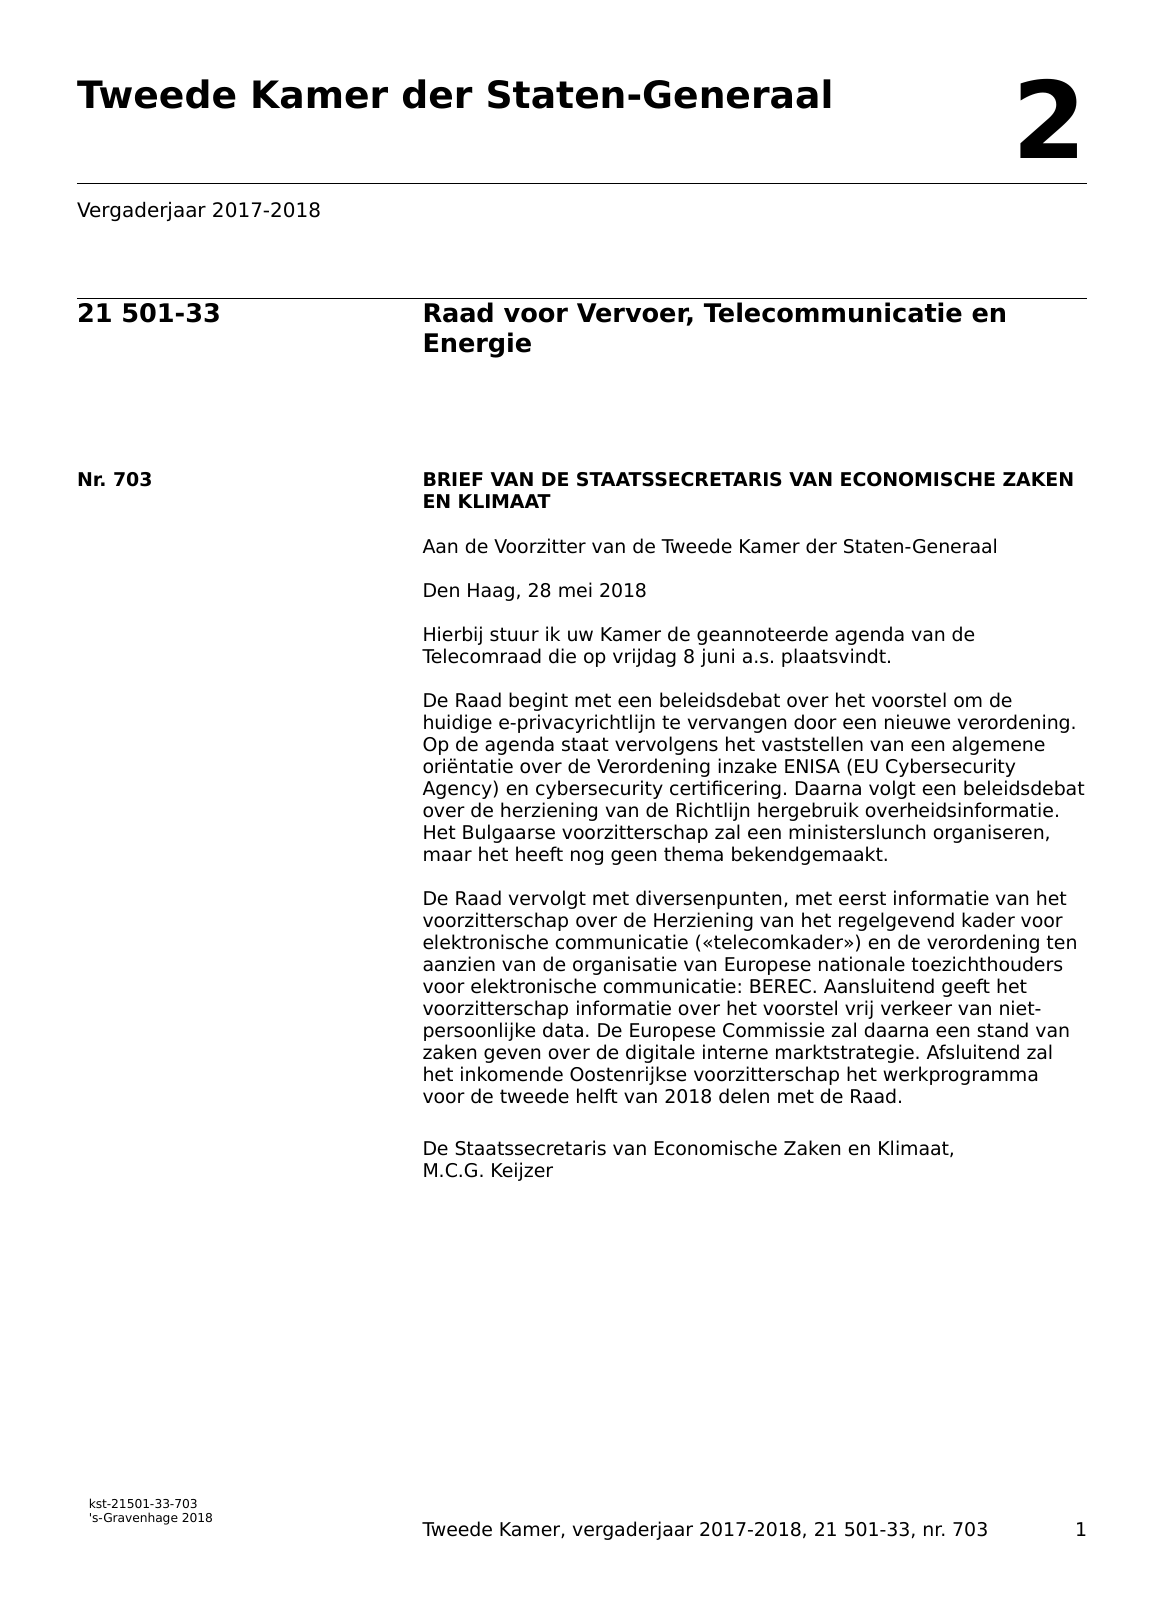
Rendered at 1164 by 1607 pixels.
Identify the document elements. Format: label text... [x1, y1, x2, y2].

text De Raad vervolgt met diversenpunten, met eerst informatie van het voorzitterschap over de Herziening van het regelgevend kader voor elektronische communicatie («telecomkader») en de verordening ten aanzien van de organisatie van Europese nationale toezichthouders voor elektronische communicatie: BEREC. Aansluitend geeft het voorzitterschap informatie over het voorstel vrij verkeer van niet-persoonlijke data. De Europese Commissie zal daarna een stand van zaken geven over de digitale interne marktstrategie. Afsluitend zal het inkomende Oostenrijkse voorzitterschap het werkprogramma voor de tweede helft van 2018 delen met de Raad. [422, 888, 1087, 1108]
table_cell Vergaderjaar 2017-2018 [77, 184, 1087, 298]
text De Staatssecretaris van Economische Zaken en Klimaat, M.C.G. Keijzer [422, 1138, 1087, 1182]
text 's-Gravenhage 2018 [88, 1511, 323, 1525]
subtitle 21 501-33 Raad voor Vervoer, Telecommunicatie en Energie [77, 299, 1087, 358]
text Hierbij stuur ik uw Kamer de geannoteerde agenda van de Telecomraad die op vrijdag 8 juni a.s. plaatsvindt. [422, 624, 1087, 668]
table_header 2 [886, 59, 1087, 183]
text kst-21501-33-703 [88, 1497, 323, 1511]
table_header Tweede Kamer der Staten-Generaal [77, 59, 886, 183]
text Den Haag, 28 mei 2018 [422, 580, 1087, 602]
subtitle Nr. 703 BRIEF VAN DE STAATSSECRETARIS VAN ECONOMISCHE ZAKEN EN KLIMAAT [77, 469, 1087, 513]
text De Raad begint met een beleidsdebat over het voorstel om de huidige e-privacyrichtlijn te vervangen door een nieuwe verordening. Op de agenda staat vervolgens het vaststellen van een algemene oriëntatie over de Verordening inzake ENISA (EU Cybersecurity Agency) en cybersecurity certificering. Daarna volgt een beleidsdebat over de herziening van de Richtlijn hergebruik overheidsinformatie. Het Bulgaarse voorzitterschap zal een ministerslunch organiseren, maar het heeft nog geen thema bekendgemaakt. [422, 690, 1087, 866]
text Aan de Voorzitter van de Tweede Kamer der Staten-Generaal [422, 536, 1087, 557]
